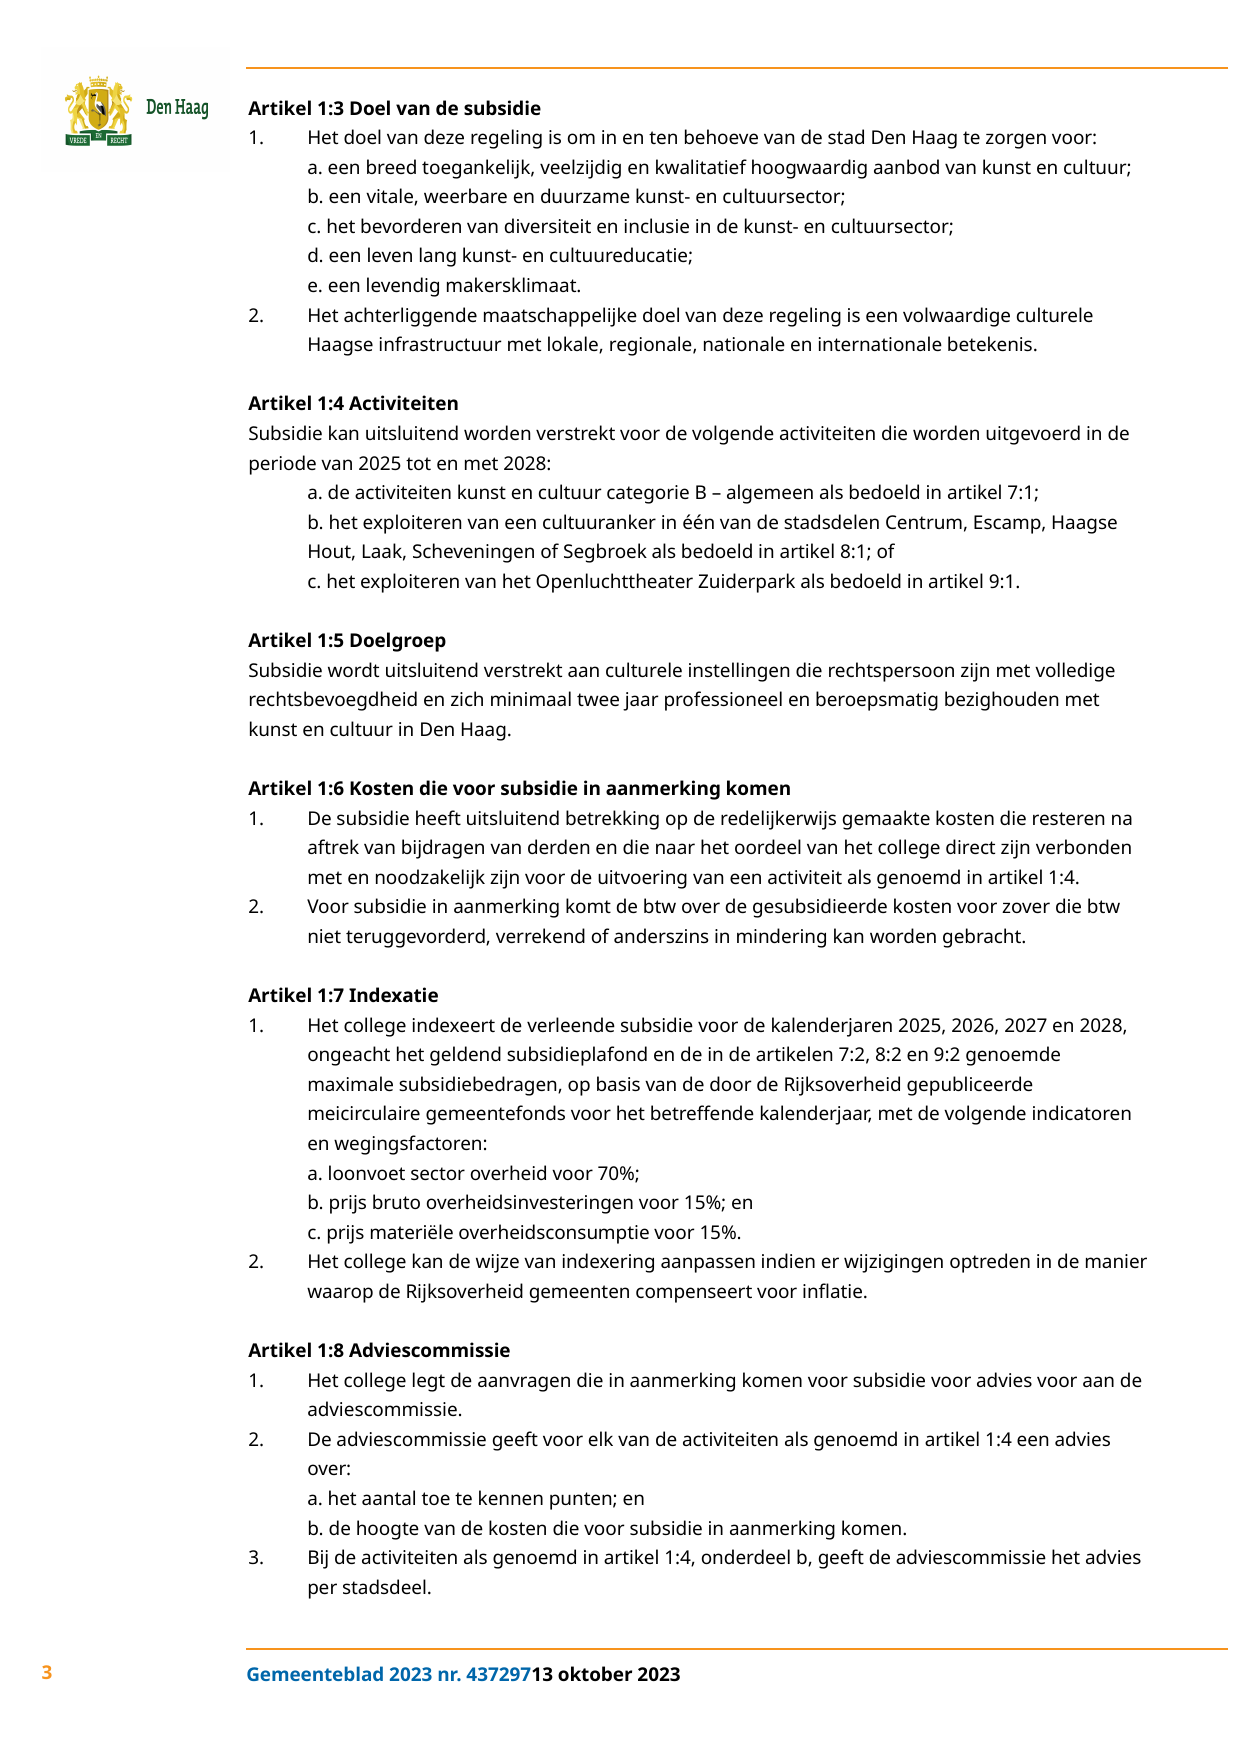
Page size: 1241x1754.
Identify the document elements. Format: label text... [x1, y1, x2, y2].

list a. de activiteiten kunst en cultuur categorie B – algemeen als bedoeld in artikel 7:1; [248, 479, 1152, 505]
list a. het aantal toe te kennen punten; en [248, 1485, 1152, 1511]
text Artikel 1:8 Adviescommissie [248, 1337, 1152, 1363]
text Artikel 1:4 Activiteiten [248, 391, 1152, 416]
text Artikel 1:5 Doelgroep [248, 627, 1152, 653]
list Het college indexeert de verleende subsidie voor de kalenderjaren 2025, 2026, 2027 en 2028, ongeacht het geldend subsidieplafond en de in de artikelen 7:2, 8:2 en 9:2 genoemde maximale subsidiebedragen, op basis van de door de Rijksoverheid gepubliceerde meicirculaire gemeentefonds voor het betreffende kalenderjaar, met de volgende indicatoren en wegingsfactoren: [248, 1012, 1152, 1156]
list c. prijs materiële overheidsconsumptie voor 15%. [248, 1219, 1152, 1245]
list e. een levendig makersklimaat. [248, 272, 1152, 298]
list b. prijs bruto overheidsinvesteringen voor 15%; en [248, 1189, 1152, 1215]
list De subsidie heeft uitsluitend betrekking op de redelijkerwijs gemaakte kosten die resteren na aftrek van bijdragen van derden en die naar het oordeel van het college direct zijn verbonden met en noodzakelijk zijn voor de uitvoering van een activiteit als genoemd in artikel 1:4. [248, 805, 1152, 890]
list a. loonvoet sector overheid voor 70%; [248, 1160, 1152, 1186]
list d. een leven lang kunst- en cultuureducatie; [248, 243, 1152, 268]
text Artikel 1:6 Kosten die voor subsidie in aanmerking komen [248, 775, 1152, 801]
list De adviescommissie geeft voor elk van de activiteiten als genoemd in artikel 1:4 een advies over: [248, 1426, 1152, 1481]
list Voor subsidie in aanmerking komt de btw over de gesubsidieerde kosten voor zover die btw niet teruggevorderd, verrekend of anderszins in mindering kan worden gebracht. [248, 893, 1152, 949]
list a. een breed toegankelijk, veelzijdig en kwalitatief hoogwaardig aanbod van kunst en cultuur; [248, 154, 1152, 180]
list b. de hoogte van de kosten die voor subsidie in aanmerking komen. [248, 1515, 1152, 1541]
text Artikel 1:7 Indexatie [248, 982, 1152, 1008]
text Subsidie kan uitsluitend worden verstrekt voor de volgende activiteiten die worden uitgevoerd in de periode van 2025 tot en met 2028: [248, 420, 1152, 476]
list b. het exploiteren van een cultuuranker in één van de stadsdelen Centrum, Escamp, Haagse Hout, Laak, Scheveningen of Segbroek als bedoeld in artikel 8:1; of [248, 509, 1152, 564]
text Subsidie wordt uitsluitend verstrekt aan culturele instellingen die rechtspersoon zijn met volledige rechtsbevoegdheid en zich minimaal twee jaar professioneel en beroepsmatig bezighouden met kunst en cultuur in Den Haag. [248, 657, 1152, 742]
picture [41, 47, 231, 172]
text Artikel 1:3 Doel van de subsidie [248, 95, 1152, 121]
list Het college kan de wijze van indexering aanpassen indien er wijzigingen optreden in de manier waarop de Rijksoverheid gemeenten compenseert voor inflatie. [248, 1248, 1152, 1304]
list b. een vitale, weerbare en duurzame kunst- en cultuursector; [248, 183, 1152, 209]
list Het college legt de aanvragen die in aanmerking komen voor subsidie voor advies voor aan de adviescommissie. [248, 1367, 1152, 1422]
list Het doel van deze regeling is om in en ten behoeve van de stad Den Haag te zorgen voor: [248, 124, 1152, 150]
list Het achterliggende maatschappelijke doel van deze regeling is een volwaardige culturele Haagse infrastructuur met lokale, regionale, nationale en internationale betekenis. [248, 302, 1152, 357]
list c. het bevorderen van diversiteit en inclusie in de kunst- en cultuursector; [248, 213, 1152, 239]
list c. het exploiteren van het Openluchttheater Zuiderpark als bedoeld in artikel 9:1. [248, 568, 1152, 594]
list Bij de activiteiten als genoemd in artikel 1:4, onderdeel b, geeft de adviescommissie het advies per stadsdeel. [248, 1544, 1152, 1600]
